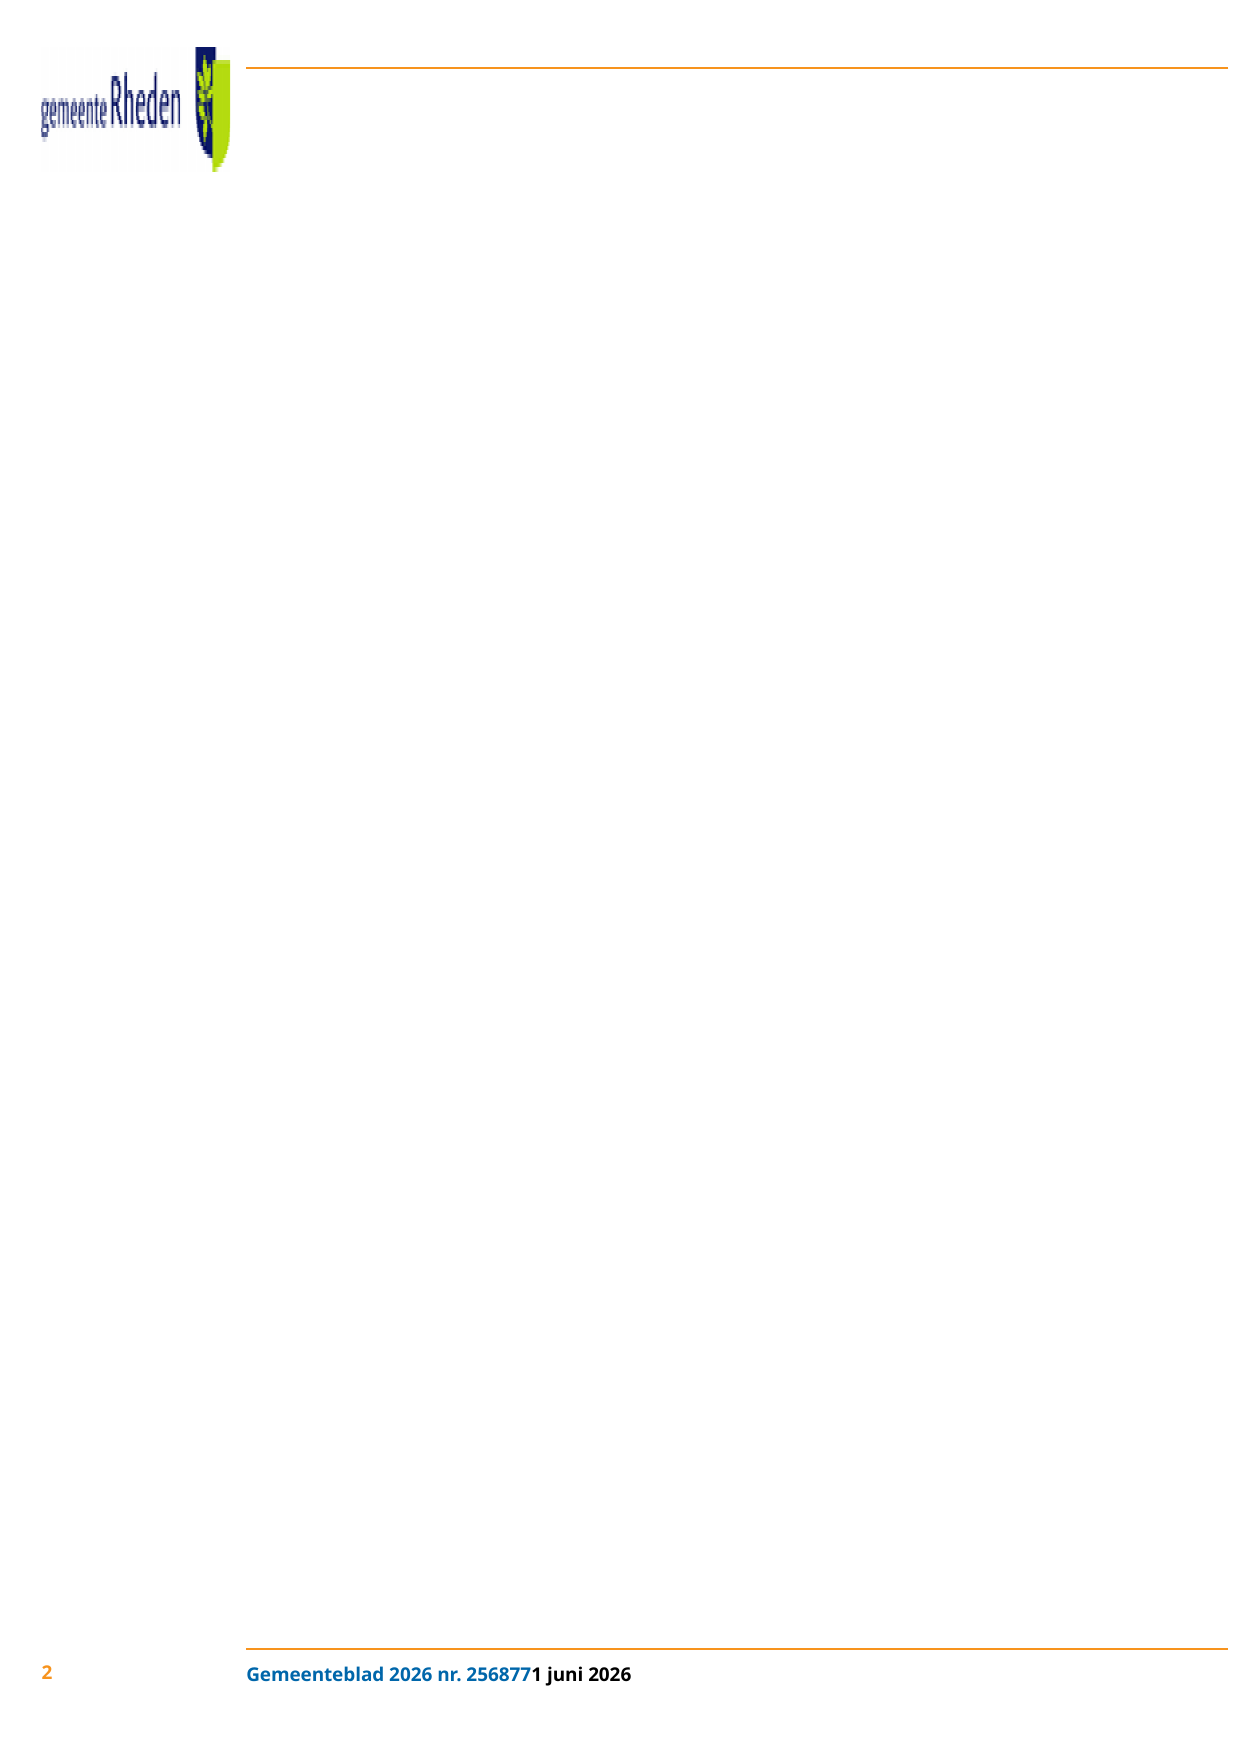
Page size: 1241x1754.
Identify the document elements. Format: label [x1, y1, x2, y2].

picture [41, 47, 231, 172]
